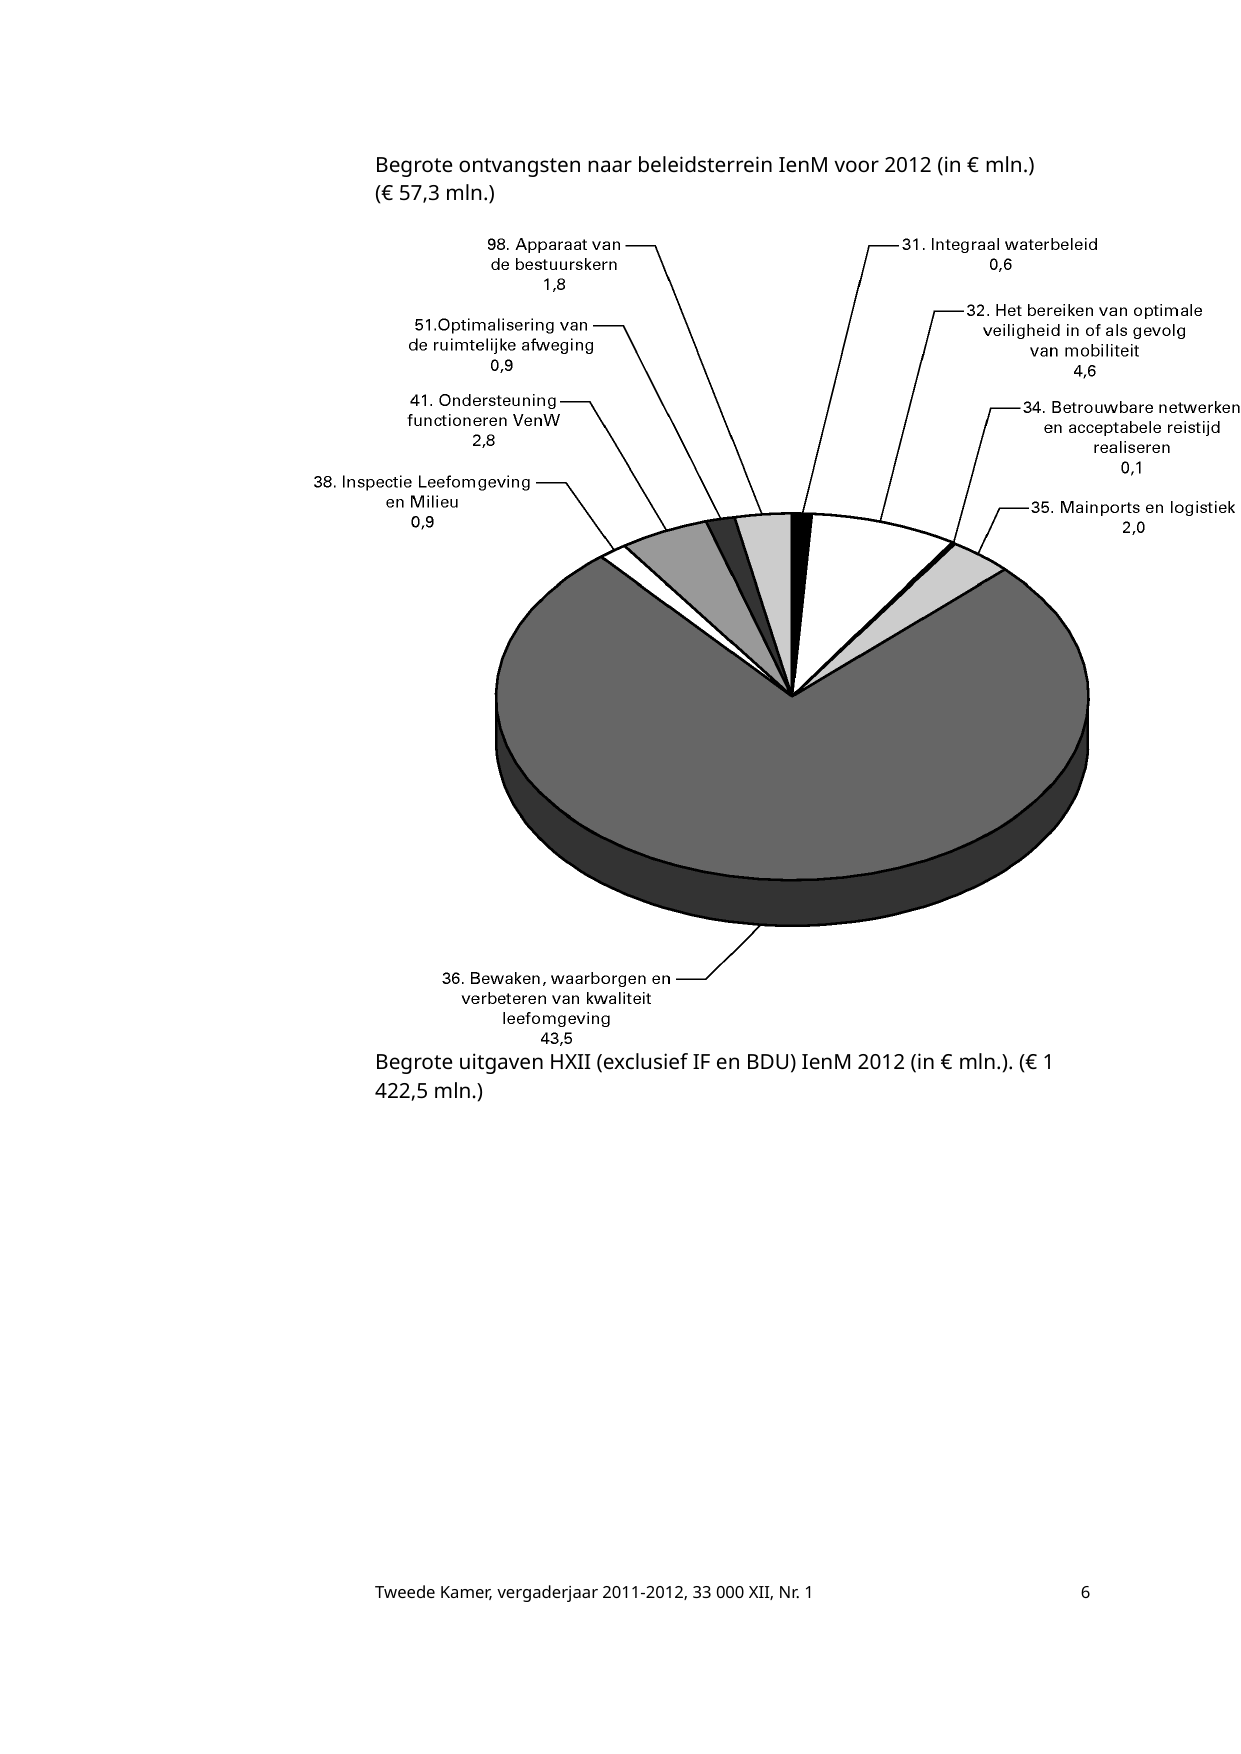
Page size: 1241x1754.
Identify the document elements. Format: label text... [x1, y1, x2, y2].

text Begrote ontvangsten naar beleidsterrein IenM voor 2012 (in € mln.) (€ 57,3 mln.) [375, 150, 1090, 207]
text Begrote uitgaven HXII (exclusief IF en BDU) IenM 2012 (in € mln.). (€ 1 422,5 mln.) [375, 1048, 1090, 1104]
picture [287, 236, 1241, 1048]
